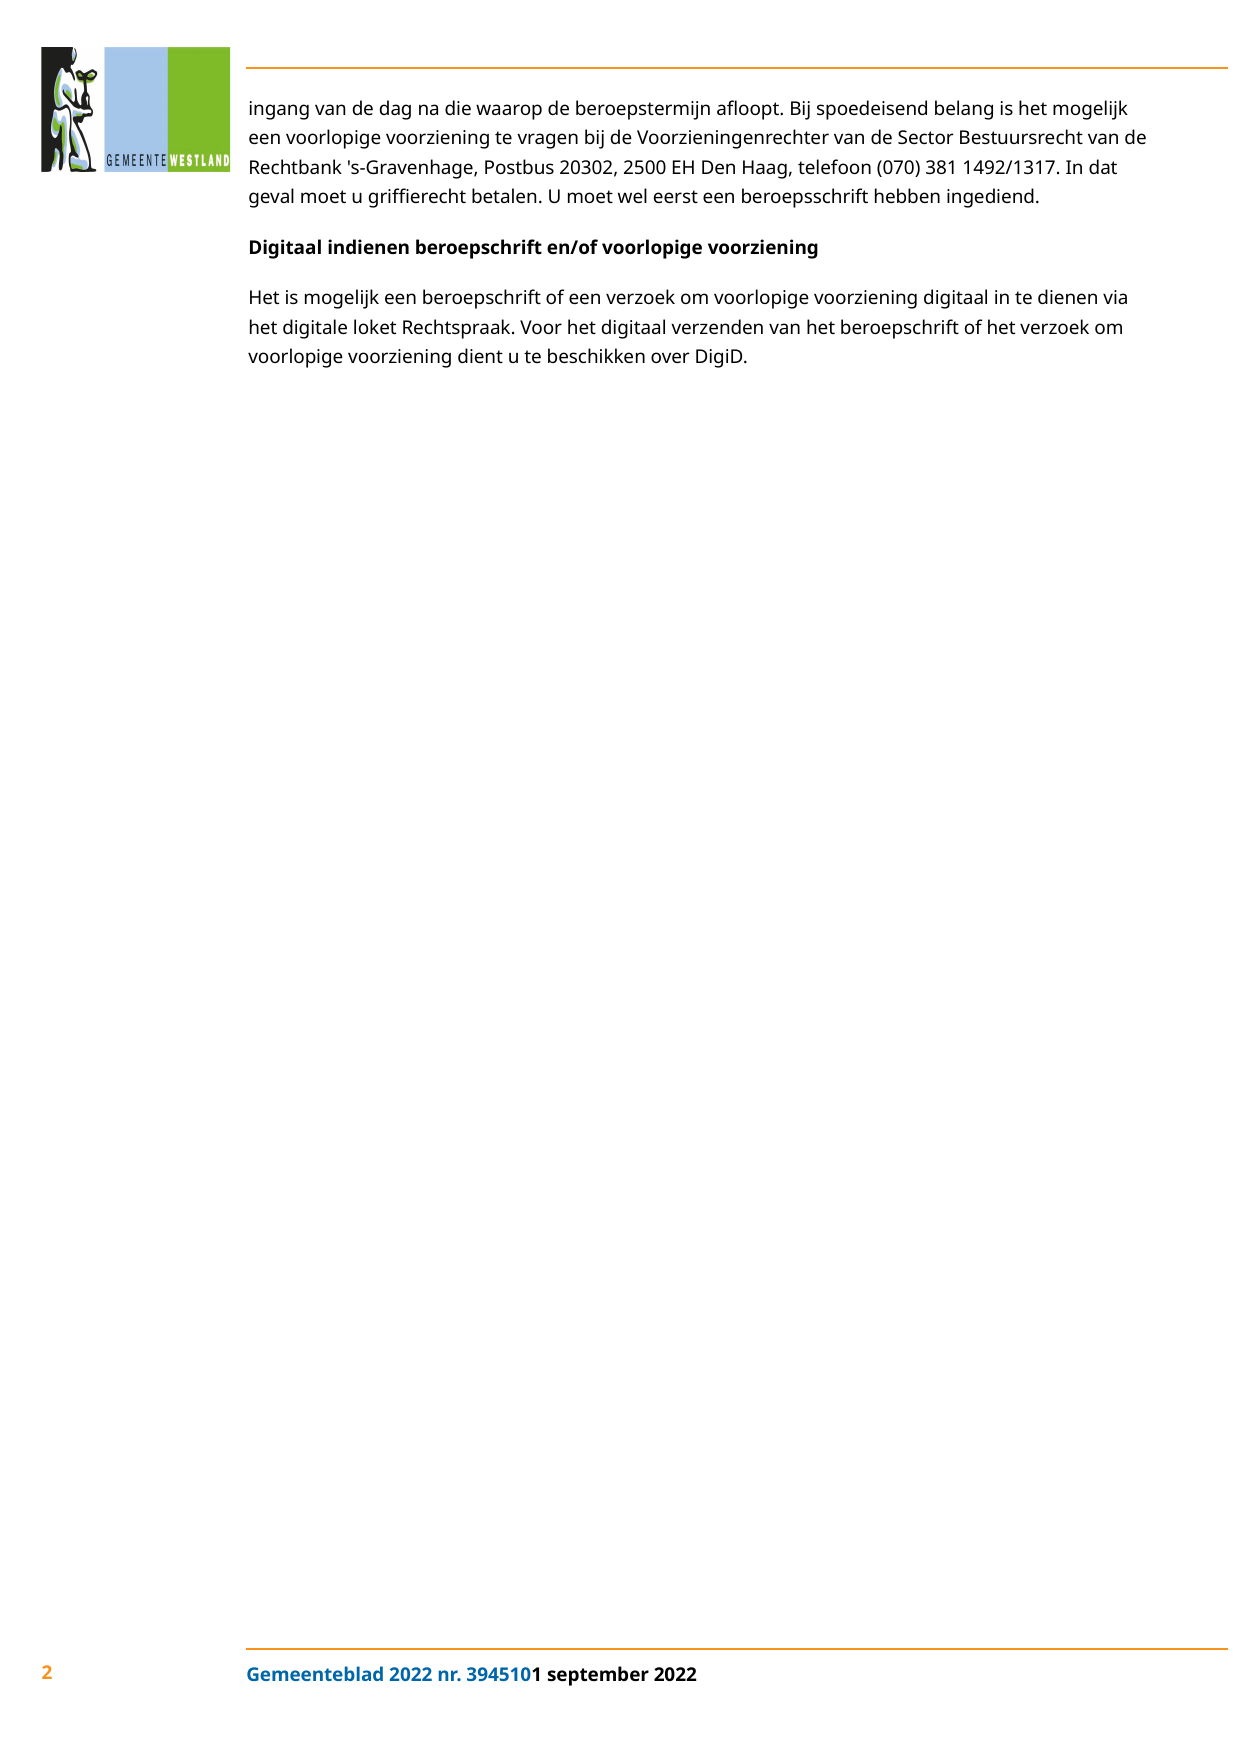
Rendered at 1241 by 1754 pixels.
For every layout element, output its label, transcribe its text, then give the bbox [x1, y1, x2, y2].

picture [41, 47, 231, 172]
text Digitaal indienen beroepschrift en/of voorlopige voorziening [248, 234, 1152, 260]
text Het is mogelijk een beroepschrift of een verzoek om voorlopige voorziening digitaal in te dienen via het digitale loket Rechtspraak. Voor het digitaal verzenden van het beroepschrift of het verzoek om voorlopige voorziening dient u te beschikken over DigiD. [248, 284, 1152, 369]
text ingang van de dag na die waarop de beroepstermijn afloopt. Bij spoedeisend belang is het mogelijk een voorlopige voorziening te vragen bij de Voorzieningenrechter van de Sector Bestuursrecht van de Rechtbank 's-Gravenhage, Postbus 20302, 2500 EH Den Haag, telefoon (070) 381 1492/1317. In dat geval moet u griffierecht betalen. U moet wel eerst een beroepsschrift hebben ingediend. [248, 95, 1152, 209]
